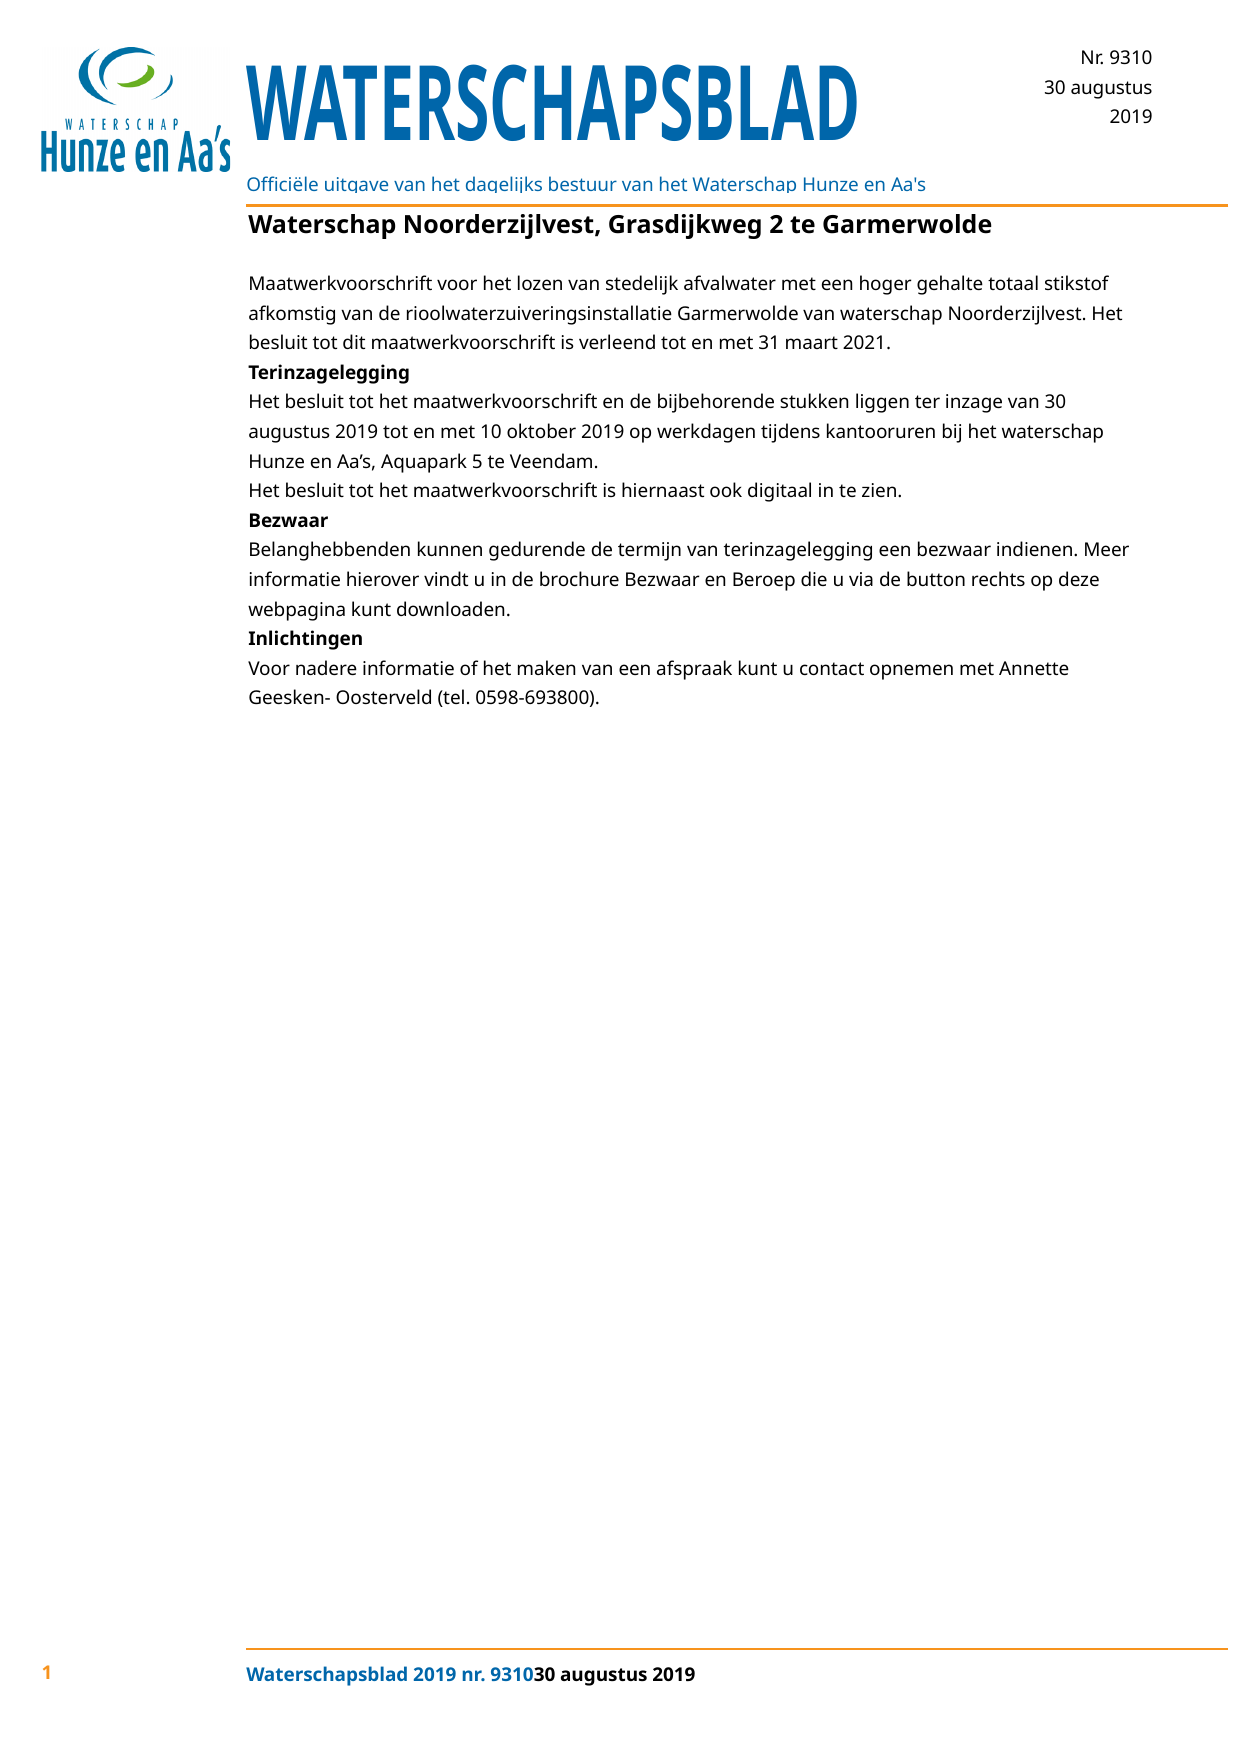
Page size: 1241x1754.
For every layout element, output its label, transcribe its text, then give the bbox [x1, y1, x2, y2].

text Inlichtingen [248, 625, 1152, 651]
text Het besluit tot het maatwerkvoorschrift en de bijbehorende stukken liggen ter inzage van 30 augustus 2019 tot en met 10 oktober 2019 op werkdagen tijdens kantooruren bij het waterschap Hunze en Aa’s, Aquapark 5 te Veendam. [248, 389, 1152, 473]
picture [41, 47, 231, 172]
picture [47, 154, 51, 172]
picture [183, 163, 191, 172]
text Belanghebbenden kunnen gedurende de termijn van terinzagelegging een bezwaar indienen. Meer informatie hierover vindt u in de brochure Bezwaar en Beroep die u via de button rechts op deze webpagina kunt downloaden. [248, 537, 1152, 621]
picture [226, 145, 231, 156]
text Waterschap Noorderzijlvest, Grasdijkweg 2 te Garmerwolde [248, 207, 1152, 241]
text Terinzagelegging [248, 359, 1152, 385]
text Maatwerkvoorschrift voor het lozen van stedelijk afvalwater met een hoger gehalte totaal stikstof afkomstig van de rioolwaterzuiveringsinstallatie Garmerwolde van waterschap Noorderzijlvest. Het besluit tot dit maatwerkvoorschrift is verleend tot en met 31 maart 2021. [248, 270, 1152, 355]
text Voor nadere informatie of het maken van een afspraak kunt u contact opnemen met Annette Geesken- Oosterveld (tel. 0598-693800). [248, 655, 1152, 710]
text Het besluit tot het maatwerkvoorschrift is hiernaast ook digitaal in te zien. [248, 477, 1152, 503]
text Bezwaar [248, 507, 1152, 533]
